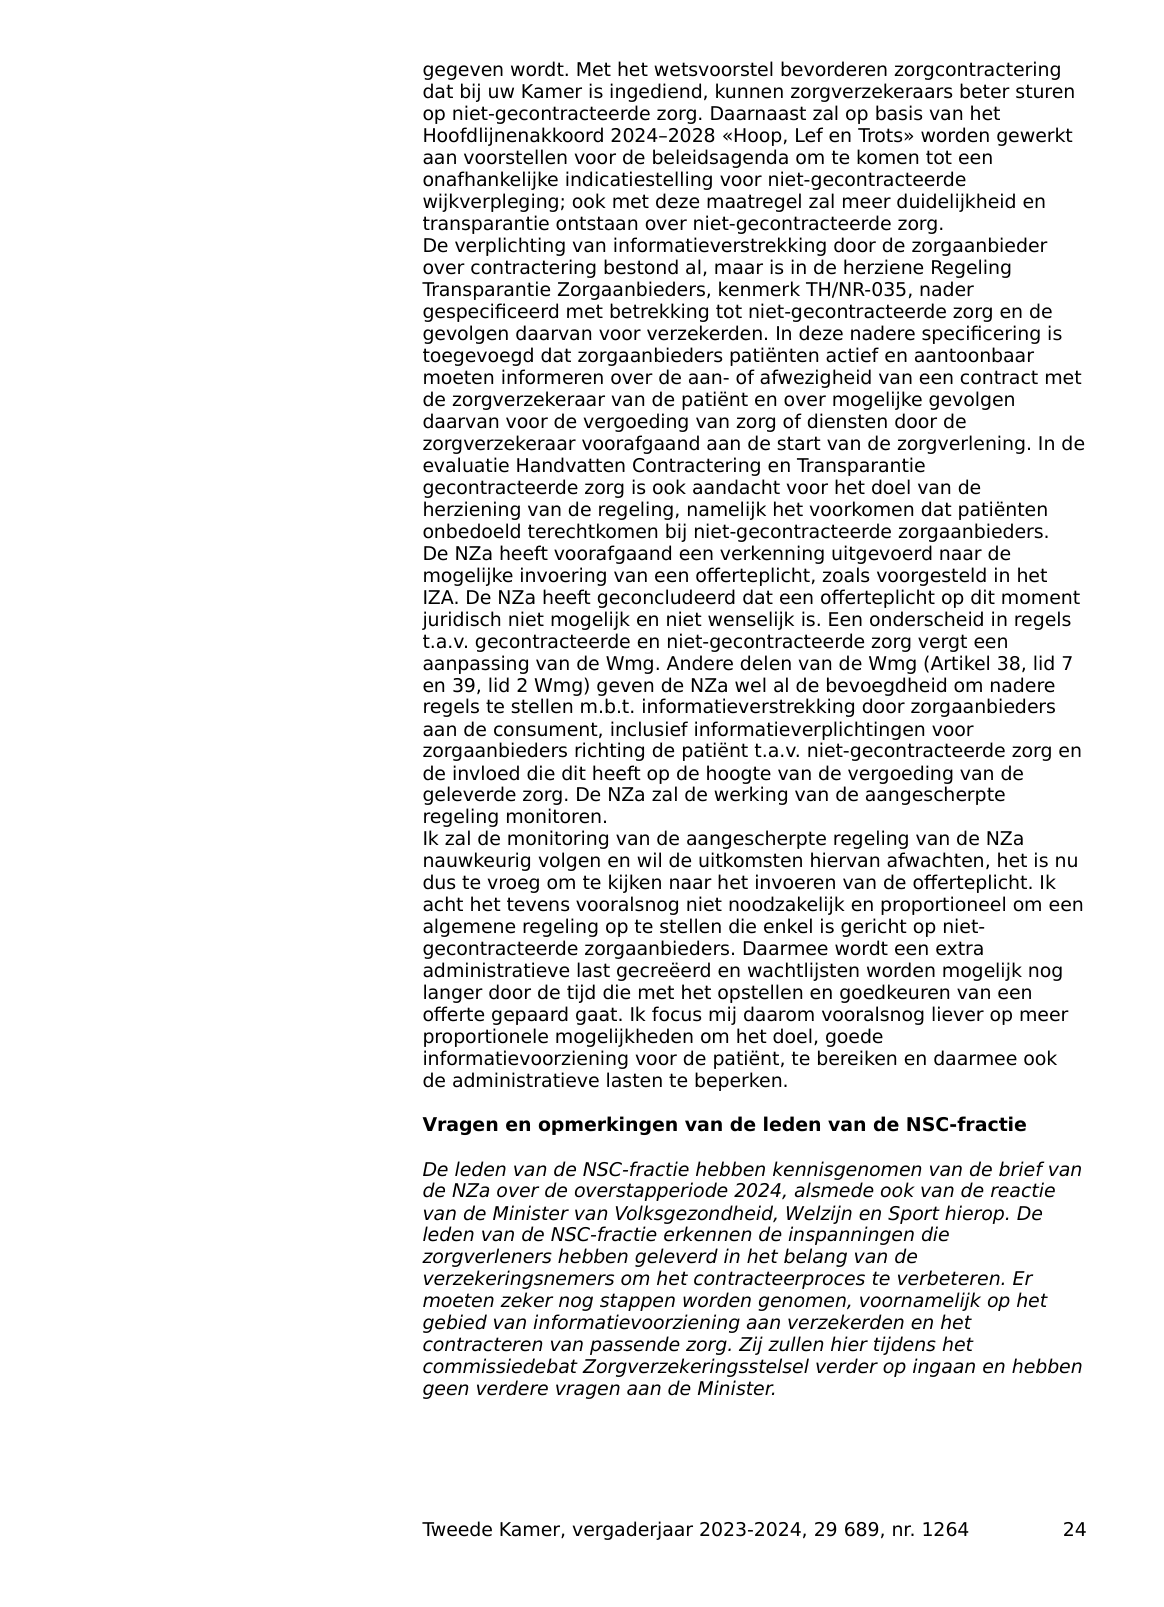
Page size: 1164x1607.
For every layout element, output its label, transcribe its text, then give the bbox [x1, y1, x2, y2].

text De NZa heeft voorafgaand een verkenning uitgevoerd naar de mogelijke invoering van een offerteplicht, zoals voorgesteld in het IZA. De NZa heeft geconcludeerd dat een offerteplicht op dit moment juridisch niet mogelijk en niet wenselijk is. Een onderscheid in regels t.a.v. gecontracteerde en niet-gecontracteerde zorg vergt een aanpassing van de Wmg. Andere delen van de Wmg (Artikel 38, lid 7 en 39, lid 2 Wmg) geven de NZa wel al de bevoegdheid om nadere regels te stellen m.b.t. informatieverstrekking door zorgaanbieders aan de consument, inclusief informatieverplichtingen voor zorgaanbieders richting de patiënt t.a.v. niet-gecontracteerde zorg en de invloed die dit heeft op de hoogte van de vergoeding van de geleverde zorg. De NZa zal de werking van de aangescherpte regeling monitoren. [422, 543, 1087, 828]
text Ik zal de monitoring van de aangescherpte regeling van de NZa nauwkeurig volgen en wil de uitkomsten hiervan afwachten, het is nu dus te vroeg om te kijken naar het invoeren van de offerteplicht. Ik acht het tevens vooralsnog niet noodzakelijk en proportioneel om een algemene regeling op te stellen die enkel is gericht op niet-gecontracteerde zorgaanbieders. Daarmee wordt een extra administratieve last gecreëerd en wachtlijsten worden mogelijk nog langer door de tijd die met het opstellen en goedkeuren van een offerte gepaard gaat. Ik focus mij daarom vooralsnog liever op meer proportionele mogelijkheden om het doel, goede informatievoorziening voor de patiënt, te bereiken en daarmee ook de administratieve lasten te beperken. [422, 828, 1087, 1092]
subtitle Vragen en opmerkingen van de leden van de NSC-fractie [422, 1114, 1087, 1136]
text De leden van de NSC-fractie hebben kennisgenomen van de brief van de NZa over de overstapperiode 2024, alsmede ook van de reactie van de Minister van Volksgezondheid, Welzijn en Sport hierop. De leden van de NSC-fractie erkennen de inspanningen die zorgverleners hebben geleverd in het belang van de verzekeringsnemers om het contracteerproces te verbeteren. Er moeten zeker nog stappen worden genomen, voornamelijk op het gebied van informatievoorziening aan verzekerden en het contracteren van passende zorg. Zij zullen hier tijdens het commissiedebat Zorgverzekeringsstelsel verder op ingaan en hebben geen verdere vragen aan de Minister. [422, 1158, 1087, 1400]
text De verplichting van informatieverstrekking door de zorgaanbieder over contractering bestond al, maar is in de herziene Regeling Transparantie Zorgaanbieders, kenmerk TH/NR-035, nader gespecificeerd met betrekking tot niet-gecontracteerde zorg en de gevolgen daarvan voor verzekerden. In deze nadere specificering is toegevoegd dat zorgaanbieders patiënten actief en aantoonbaar moeten informeren over de aan- of afwezigheid van een contract met de zorgverzekeraar van de patiënt en over mogelijke gevolgen daarvan voor de vergoeding van zorg of diensten door de zorgverzekeraar voorafgaand aan de start van de zorgverlening. In de evaluatie Handvatten Contractering en Transparantie gecontracteerde zorg is ook aandacht voor het doel van de herziening van de regeling, namelijk het voorkomen dat patiënten onbedoeld terechtkomen bij niet-gecontracteerde zorgaanbieders. [422, 235, 1087, 543]
text gegeven wordt. Met het wetsvoorstel bevorderen zorgcontractering dat bij uw Kamer is ingediend, kunnen zorgverzekeraars beter sturen op niet-gecontracteerde zorg. Daarnaast zal op basis van het Hoofdlijnenakkoord 2024–2028 «Hoop, Lef en Trots» worden gewerkt aan voorstellen voor de beleidsagenda om te komen tot een onafhankelijke indicatiestelling voor niet-gecontracteerde wijkverpleging; ook met deze maatregel zal meer duidelijkheid en transparantie ontstaan over niet-gecontracteerde zorg. [422, 59, 1087, 235]
